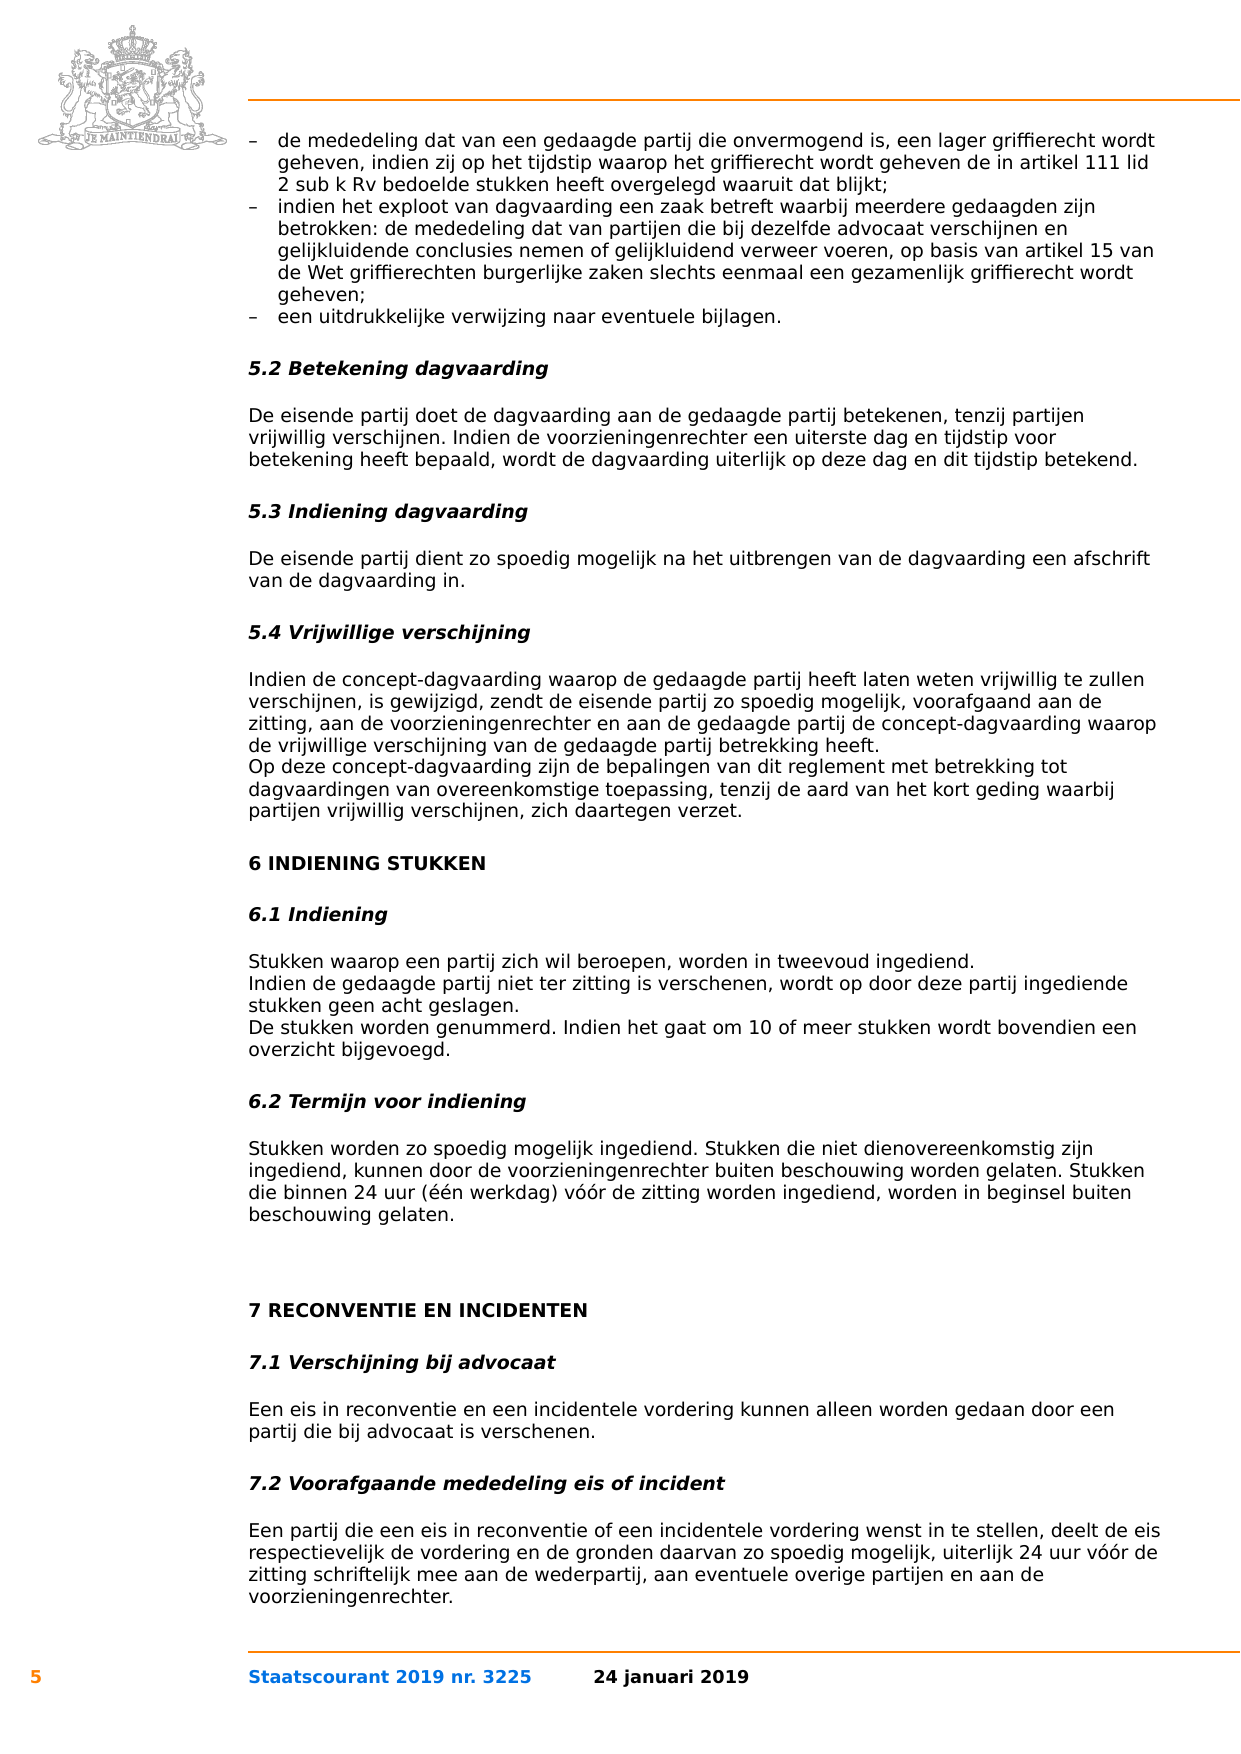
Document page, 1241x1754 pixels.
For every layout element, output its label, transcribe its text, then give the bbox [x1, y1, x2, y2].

text Indien de concept-dagvaarding waarop de gedaagde partij heeft laten weten vrijwillig te zullen verschijnen, is gewijzigd, zendt de eisende partij zo spoedig mogelijk, voorafgaand aan de zitting, aan de voorzieningenrechter en aan de gedaagde partij de concept-dagvaarding waarop de vrijwillige verschijning van de gedaagde partij betrekking heeft. [248, 668, 1163, 756]
subtitle 7 RECONVENTIE EN INCIDENTEN [248, 1300, 1163, 1322]
picture [38, 25, 227, 150]
text – indien het exploot van dagvaarding een zaak betreft waarbij meerdere gedaagden zijn betrokken: de mededeling dat van partijen die bij dezelfde advocaat verschijnen en gelijkluidende conclusies nemen of gelijkluidend verweer voeren, op basis van artikel 15 van de Wet griffierechten burgerlijke zaken slechts eenmaal een gezamenlijk griffierecht wordt geheven; [248, 196, 1163, 306]
subtitle 5.2 Betekening dagvaarding [248, 358, 1163, 380]
text Een eis in reconventie en een incidentele vordering kunnen alleen worden gedaan door een partij die bij advocaat is verschenen. [248, 1399, 1163, 1443]
text De eisende partij dient zo spoedig mogelijk na het uitbrengen van de dagvaarding een afschrift van de dagvaarding in. [248, 548, 1163, 592]
text Een partij die een eis in reconventie of een incidentele vordering wenst in te stellen, deelt de eis respectievelijk de vordering en de gronden daarvan zo spoedig mogelijk, uiterlijk 24 uur vóór de zitting schriftelijk mee aan de wederpartij, aan eventuele overige partijen en aan de voorzieningenrechter. [248, 1520, 1163, 1608]
subtitle 6.2 Termijn voor indiening [248, 1091, 1163, 1113]
subtitle 5.3 Indiening dagvaarding [248, 501, 1163, 523]
subtitle 5.4 Vrijwillige verschijning [248, 622, 1163, 643]
text De eisende partij doet de dagvaarding aan de gedaagde partij betekenen, tenzij partijen vrijwillig verschijnen. Indien de voorzieningenrechter een uiterste dag en tijdstip voor betekening heeft bepaald, wordt de dagvaarding uiterlijk op deze dag en dit tijdstip betekend. [248, 405, 1163, 471]
text – een uitdrukkelijke verwijzing naar eventuele bijlagen. [248, 306, 1163, 328]
text De stukken worden genummerd. Indien het gaat om 10 of meer stukken wordt bovendien een overzicht bijgevoegd. [248, 1017, 1163, 1061]
text Stukken waarop een partij zich wil beroepen, worden in tweevoud ingediend. [248, 951, 1163, 973]
text Op deze concept-dagvaarding zijn de bepalingen van dit reglement met betrekking tot dagvaardingen van overeenkomstige toepassing, tenzij de aard van het kort geding waarbij partijen vrijwillig verschijnen, zich daartegen verzet. [248, 756, 1163, 822]
text Indien de gedaagde partij niet ter zitting is verschenen, wordt op door deze partij ingediende stukken geen acht geslagen. [248, 973, 1163, 1017]
subtitle 6.1 Indiening [248, 904, 1163, 926]
subtitle 7.2 Voorafgaande mededeling eis of incident [248, 1473, 1163, 1495]
text – de mededeling dat van een gedaagde partij die onvermogend is, een lager griffierecht wordt geheven, indien zij op het tijdstip waarop het griffierecht wordt geheven de in artikel 111 lid 2 sub k Rv bedoelde stukken heeft overgelegd waaruit dat blijkt; [248, 130, 1163, 196]
subtitle 7.1 Verschijning bij advocaat [248, 1352, 1163, 1374]
subtitle 6 INDIENING STUKKEN [248, 852, 1163, 874]
text Stukken worden zo spoedig mogelijk ingediend. Stukken die niet dienovereenkomstig zijn ingediend, kunnen door de voorzieningenrechter buiten beschouwing worden gelaten. Stukken die binnen 24 uur (één werkdag) vóór de zitting worden ingediend, worden in beginsel buiten beschouwing gelaten. [248, 1138, 1163, 1226]
